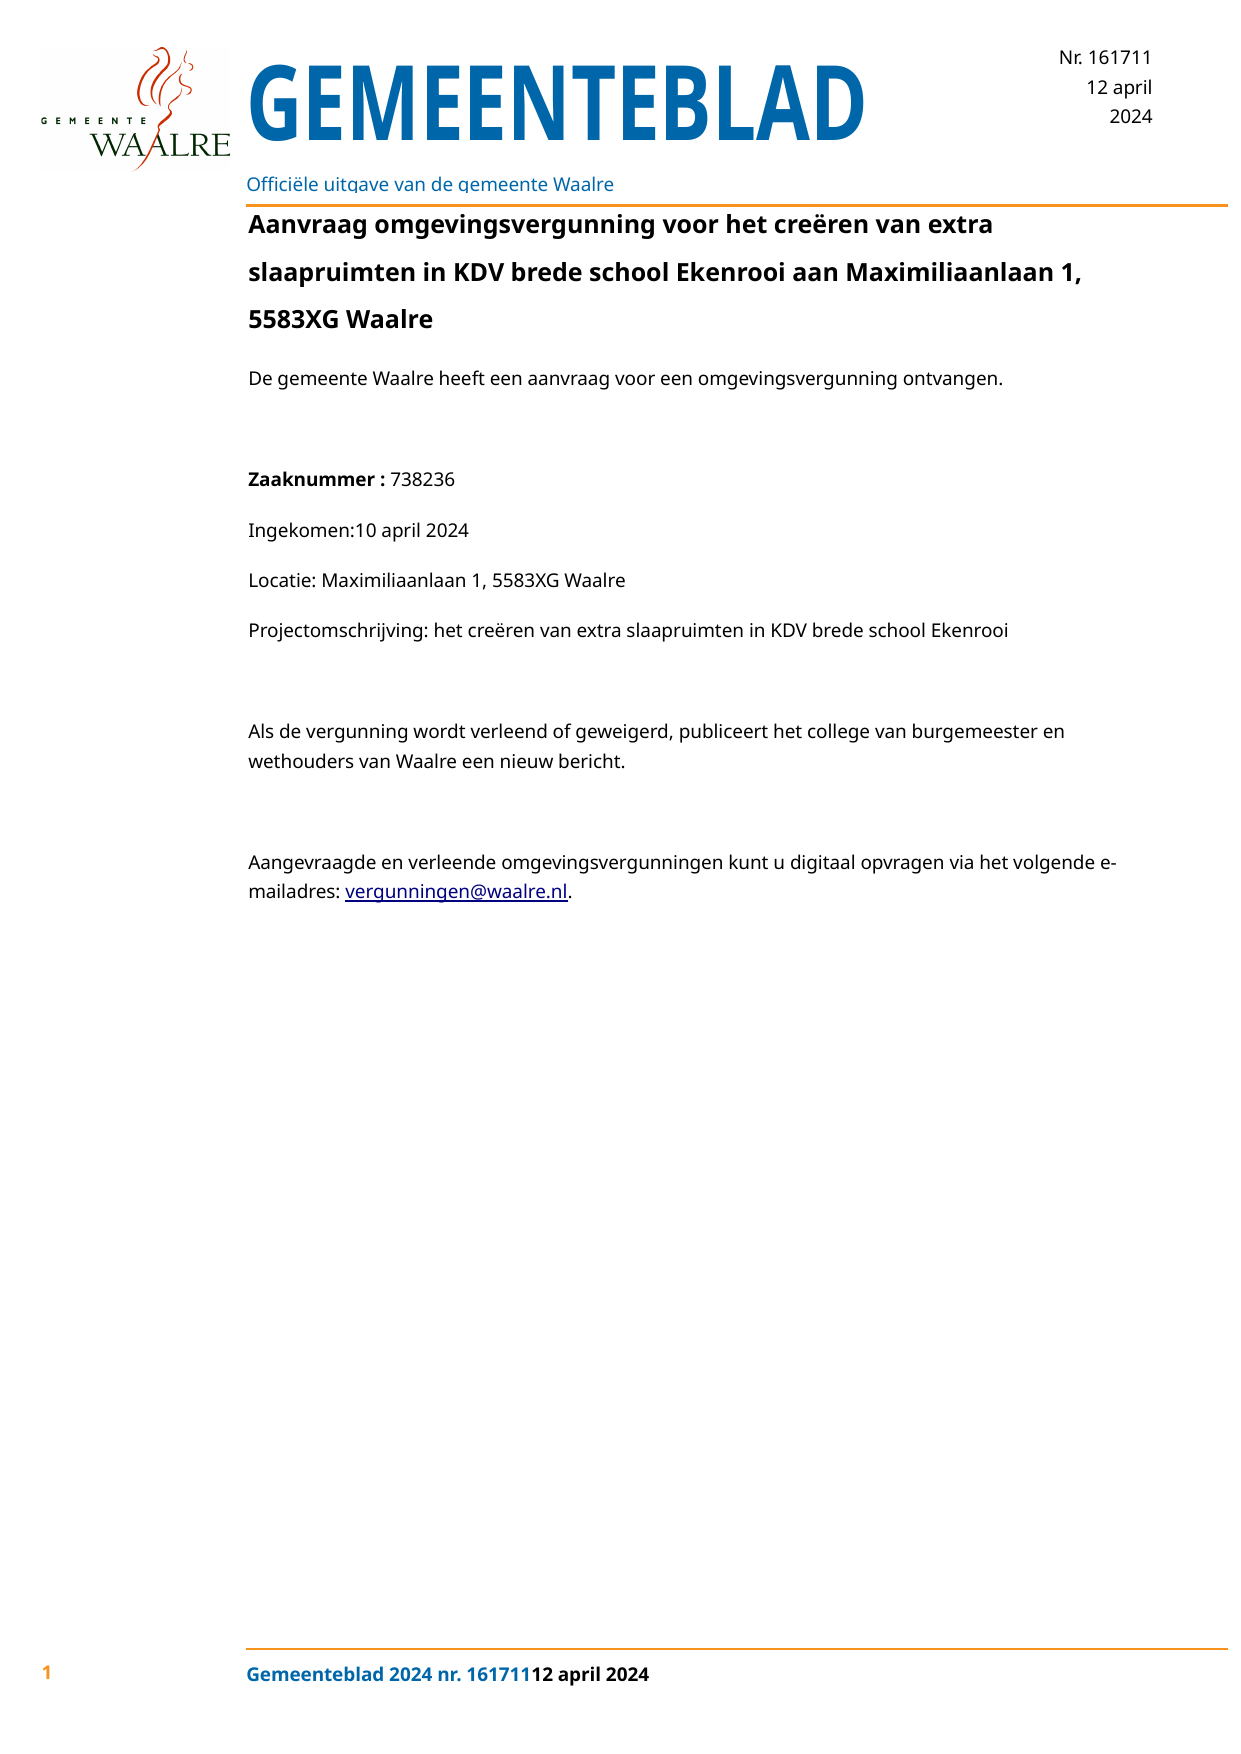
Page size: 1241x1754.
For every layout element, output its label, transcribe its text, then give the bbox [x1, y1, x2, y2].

text Locatie: Maximiliaanlaan 1, 5583XG Waalre [248, 567, 1152, 593]
text De gemeente Waalre heeft een aanvraag voor een omgevingsvergunning ontvangen. [248, 366, 1152, 391]
text Zaaknummer : 738236 [248, 466, 1152, 492]
picture [41, 47, 231, 172]
text Aanvraag omgevingsvergunning voor het creëren van extra slaapruimten in KDV brede school Ekenrooi aan Maximiliaanlaan 1, 5583XG Waalre [248, 207, 1152, 336]
text Als de vergunning wordt verleend of geweigerd, publiceert het college van burgemeester en wethouders van Waalre een nieuw bericht. [248, 718, 1152, 774]
text Projectomschrijving: het creëren van extra slaapruimten in KDV brede school Ekenrooi [248, 618, 1152, 643]
text Ingekomen:10 april 2024 [248, 517, 1152, 542]
text Aangevraagde en verleende omgevingsvergunningen kunt u digitaal opvragen via het volgende e-mailadres: vergunningen@waalre.nl. [248, 849, 1152, 904]
